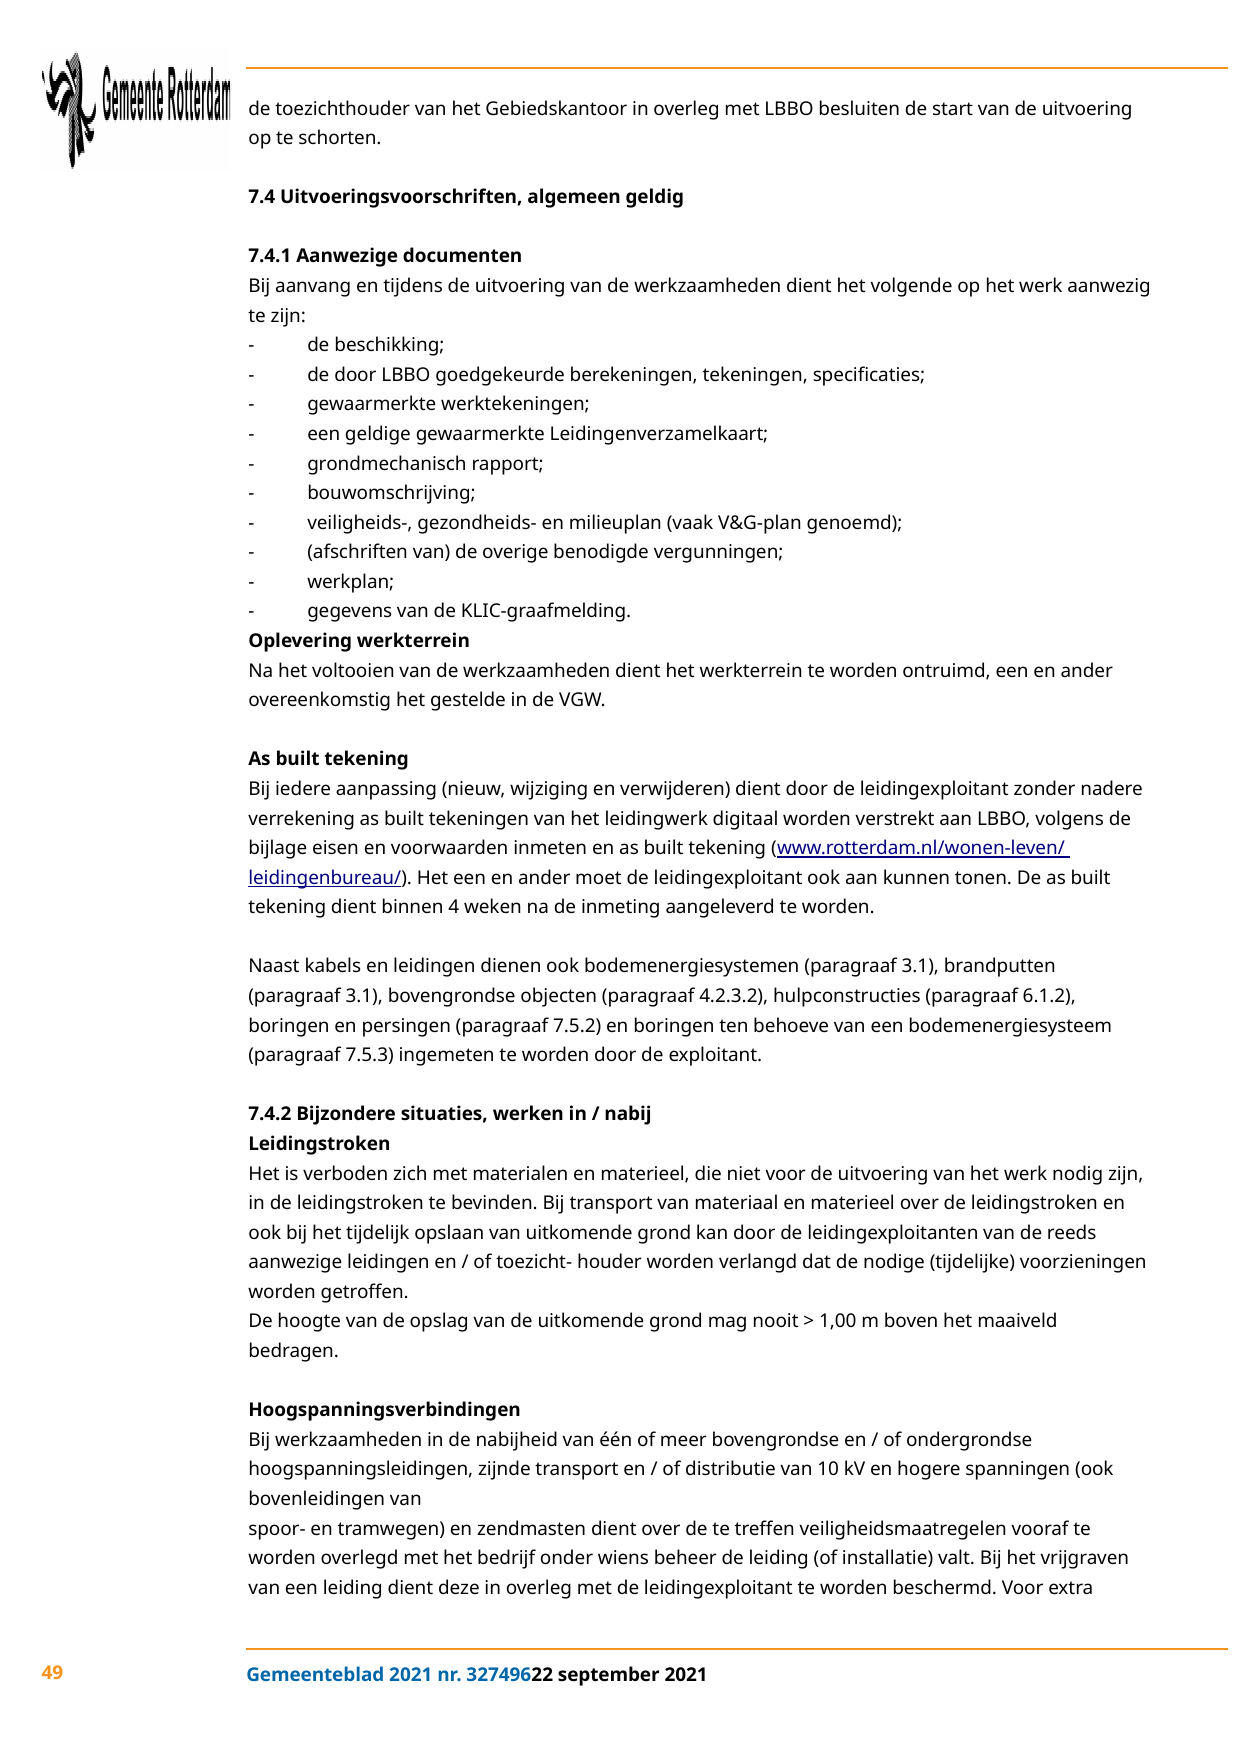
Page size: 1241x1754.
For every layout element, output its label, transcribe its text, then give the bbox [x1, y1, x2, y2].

text Naast kabels en leidingen dienen ook bodemenergiesystemen (paragraaf 3.1), brandputten (paragraaf 3.1), bovengrondse objecten (paragraaf 4.2.3.2), hulpconstructies (paragraaf 6.1.2), boringen en persingen (paragraaf 7.5.2) en boringen ten behoeve van een bodemenergiesysteem (paragraaf 7.5.3) ingemeten te worden door de exploitant. [248, 953, 1152, 1067]
text De hoogte van de opslag van de uitkomende grond mag nooit > 1,00 m boven het maaiveld bedragen. [248, 1308, 1152, 1363]
picture [41, 47, 231, 172]
text Oplevering werkterrein [248, 627, 1152, 653]
text Bij werkzaamheden in de nabijheid van één of meer bovengrondse en / of ondergrondse hoogspanningsleidingen, zijnde transport en / of distributie van 10 kV en hogere spanningen (ook bovenleidingen van [248, 1426, 1152, 1511]
list de beschikking; [248, 331, 1152, 357]
text Het is verboden zich met materialen en materieel, die niet voor de uitvoering van het werk nodig zijn, in de leidingstroken te bevinden. Bij transport van materiaal en materieel over de leidingstroken en ook bij het tijdelijk opslaan van uitkomende grond kan door de leidingexploitanten van de reeds aanwezige leidingen en / of toezicht- houder worden verlangd dat de nodige (tijdelijke) voorzieningen worden getroffen. [248, 1160, 1152, 1304]
list bouwomschrijving; [248, 479, 1152, 505]
text Bij iedere aanpassing (nieuw, wijziging en verwijderen) dient door de leidingexploitant zonder nadere verrekening as built tekeningen van het leidingwerk digitaal worden verstrekt aan LBBO, volgens de bijlage eisen en voorwaarden inmeten en as built tekening (www.rotterdam.nl/wonen-leven/ leidingenbureau/). Het een en ander moet de leidingexploitant ook aan kunnen tonen. De as built tekening dient binnen 4 weken na de inmeting aangeleverd te worden. [248, 775, 1152, 919]
list (afschriften van) de overige benodigde vergunningen; [248, 538, 1152, 564]
list gewaarmerkte werktekeningen; [248, 391, 1152, 416]
text Hoogspanningsverbindingen [248, 1396, 1152, 1422]
text spoor- en tramwegen) en zendmasten dient over de te treffen veiligheidsmaatregelen vooraf te worden overlegd met het bedrijf onder wiens beheer de leiding (of installatie) valt. Bij het vrijgraven van een leiding dient deze in overleg met de leidingexploitant te worden beschermd. Voor extra [248, 1515, 1152, 1600]
list veiligheids-, gezondheids- en milieuplan (vaak V&G-plan genoemd); [248, 509, 1152, 535]
text As built tekening [248, 746, 1152, 771]
list gegevens van de KLIC-graafmelding. [248, 598, 1152, 623]
list een geldige gewaarmerkte Leidingenverzamelkaart; [248, 420, 1152, 446]
text Leidingstroken [248, 1130, 1152, 1156]
text 7.4.1 Aanwezige documenten [248, 243, 1152, 268]
text de toezichthouder van het Gebiedskantoor in overleg met LBBO besluiten de start van de uitvoering op te schorten. [248, 95, 1152, 150]
list grondmechanisch rapport; [248, 450, 1152, 476]
list de door LBBO goedgekeurde berekeningen, tekeningen, specificaties; [248, 361, 1152, 387]
text 7.4 Uitvoeringsvoorschriften, algemeen geldig [248, 183, 1152, 209]
text 7.4.2 Bijzondere situaties, werken in / nabij [248, 1101, 1152, 1126]
list werkplan; [248, 568, 1152, 594]
text Na het voltooien van de werkzaamheden dient het werkterrein te worden ontruimd, een en ander overeenkomstig het gestelde in de VGW. [248, 657, 1152, 712]
text Bij aanvang en tijdens de uitvoering van de werkzaamheden dient het volgende op het werk aanwezig te zijn: [248, 272, 1152, 328]
